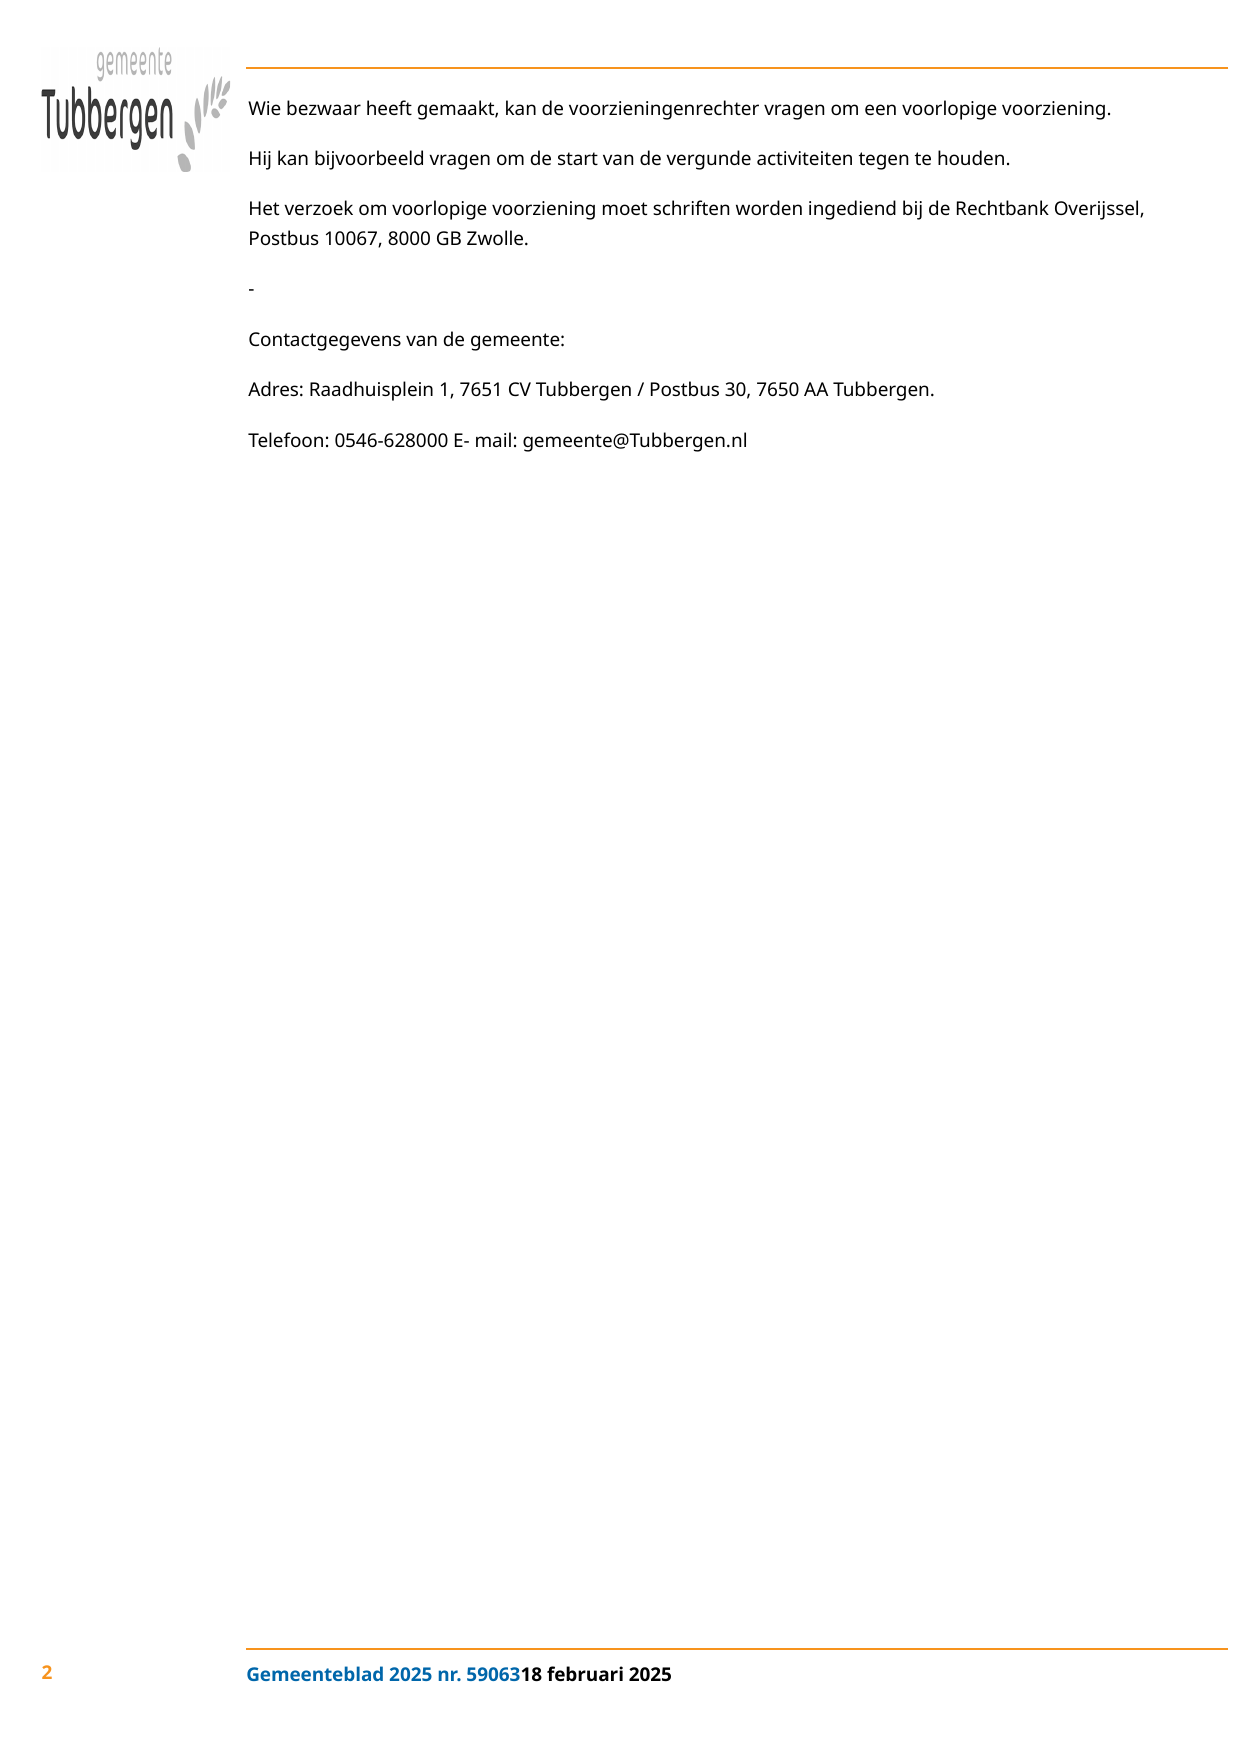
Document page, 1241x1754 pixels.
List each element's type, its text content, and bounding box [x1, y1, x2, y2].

text Wie bezwaar heeft gemaakt, kan de voorzieningenrechter vragen om een voorlopige voorziening. [248, 95, 1152, 121]
text Het verzoek om voorlopige voorziening moet schriften worden ingediend bij de Rechtbank Overijssel, Postbus 10067, 8000 GB Zwolle. [248, 196, 1152, 251]
text Adres: Raadhuisplein 1, 7651 CV Tubbergen / Postbus 30, 7650 AA Tubbergen. [248, 376, 1152, 402]
text Hij kan bijvoorbeeld vragen om de start van de vergunde activiteiten tegen te houden. [248, 145, 1152, 171]
text Contactgegevens van de gemeente: [248, 326, 1152, 352]
text - [248, 276, 1152, 301]
picture [41, 47, 231, 172]
text Telefoon: 0546-628000 E- mail: gemeente@Tubbergen.nl [248, 427, 1152, 453]
